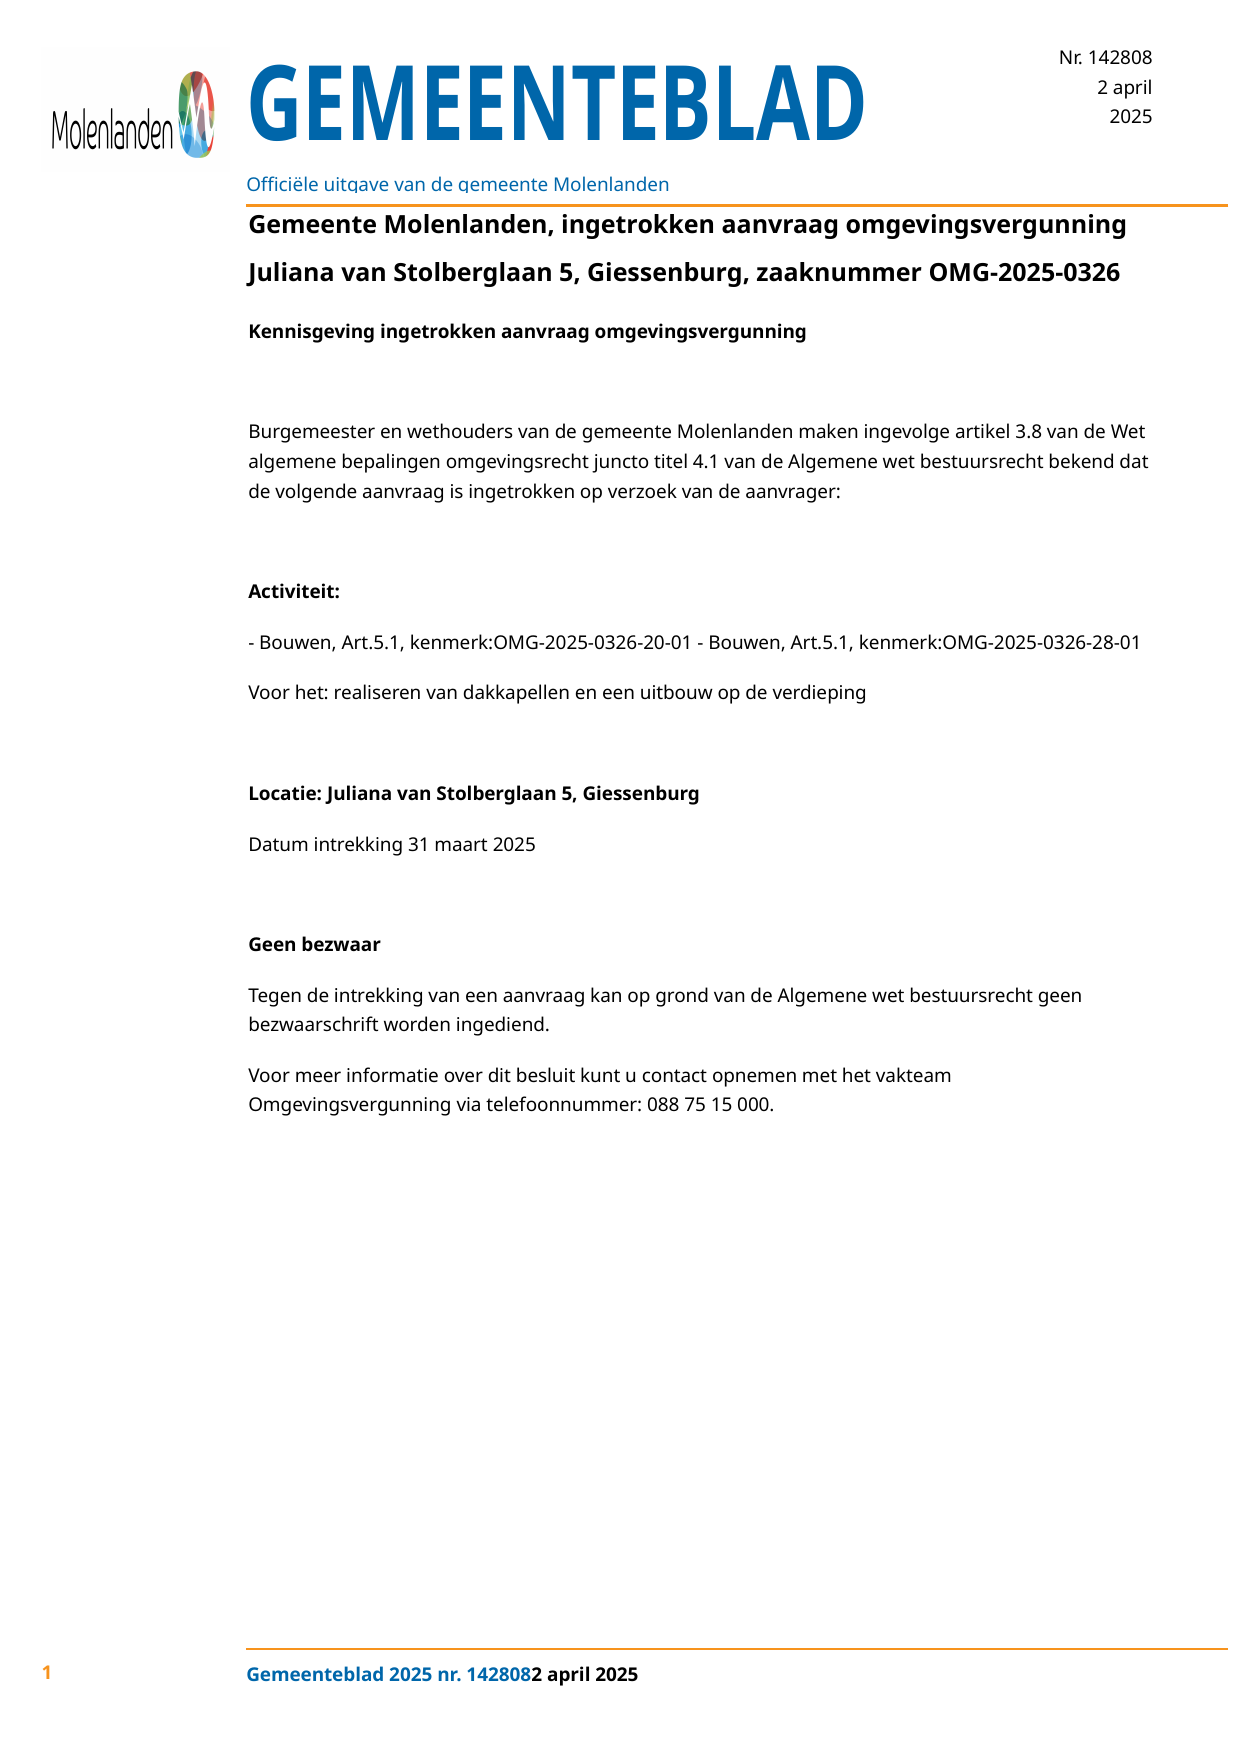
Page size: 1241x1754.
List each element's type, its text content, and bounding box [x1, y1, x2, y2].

text Geen bezwaar [248, 932, 1152, 957]
text Kennisgeving ingetrokken aanvraag omgevingsvergunning [248, 318, 1152, 344]
text Voor het: realiseren van dakkapellen en een uitbouw op de verdieping [248, 679, 1152, 705]
text Burgemeester en wethouders van de gemeente Molenlanden maken ingevolge artikel 3.8 van de Wet algemene bepalingen omgevingsrecht juncto titel 4.1 van de Algemene wet bestuursrecht bekend dat de volgende aanvraag is ingetrokken op verzoek van de aanvrager: [248, 419, 1152, 504]
picture [41, 47, 231, 172]
text Gemeente Molenlanden, ingetrokken aanvraag omgevingsvergunning Juliana van Stolberglaan 5, Giessenburg, zaaknummer OMG-2025-0326 [248, 207, 1152, 288]
text Datum intrekking 31 maart 2025 [248, 831, 1152, 857]
text Tegen de intrekking van een aanvraag kan op grond van de Algemene wet bestuursrecht geen bezwaarschrift worden ingediend. [248, 982, 1152, 1037]
text Locatie: Juliana van Stolberglaan 5, Giessenburg [248, 780, 1152, 806]
text Activiteit: [248, 579, 1152, 604]
text Voor meer informatie over dit besluit kunt u contact opnemen met het vakteam Omgevingsvergunning via telefoonnummer: 088 75 15 000. [248, 1062, 1152, 1117]
text - Bouwen, Art.5.1, kenmerk:OMG-2025-0326-20-01 - Bouwen, Art.5.1, kenmerk:OMG-2025-0326-28-01 [248, 629, 1152, 655]
